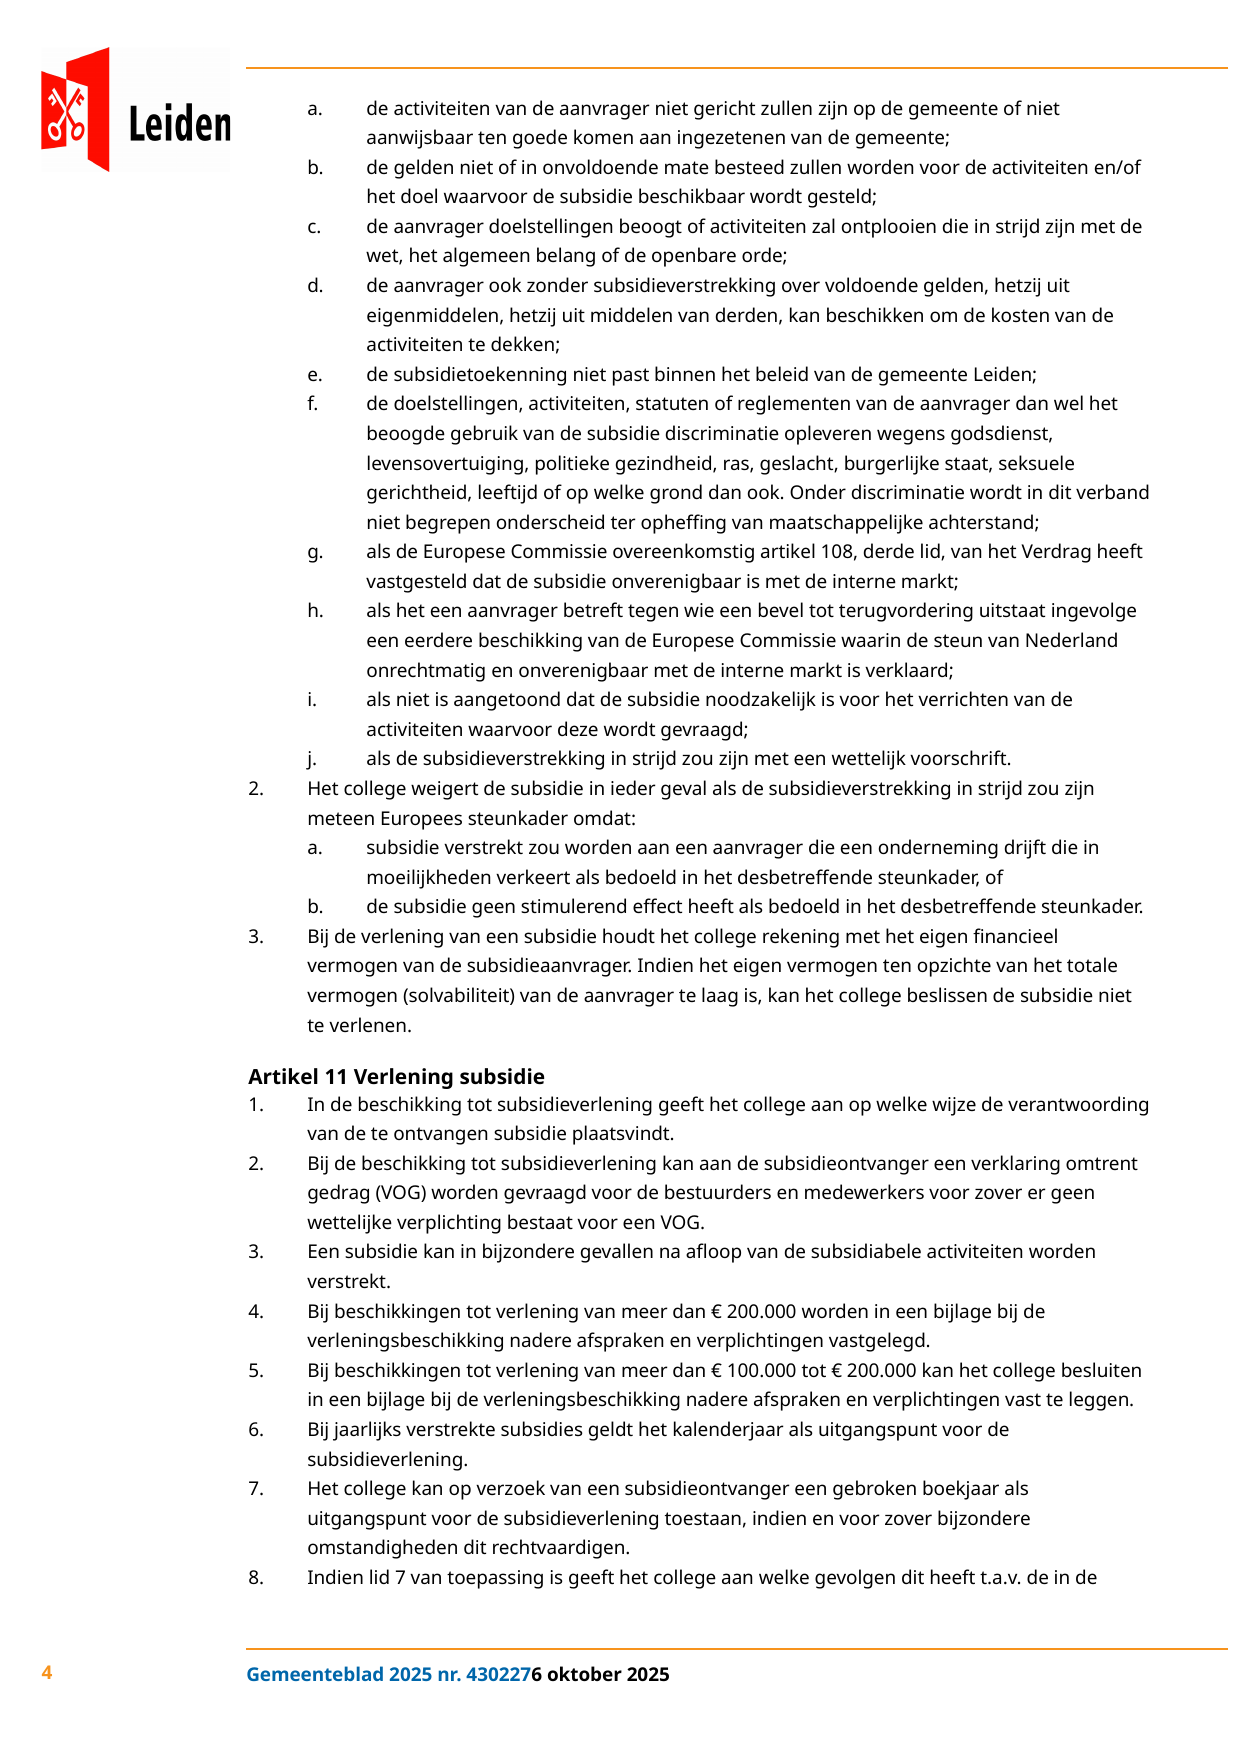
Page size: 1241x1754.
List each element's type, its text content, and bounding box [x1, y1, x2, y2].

list Bij beschikkingen tot verlening van meer dan € 200.000 worden in een bijlage bij de verleningsbeschikking nadere afspraken en verplichtingen vastgelegd. [248, 1298, 1152, 1353]
picture [41, 47, 231, 172]
list de subsidietoekenning niet past binnen het beleid van de gemeente Leiden; [307, 361, 1152, 387]
list Bij jaarlijks verstrekte subsidies geldt het kalenderjaar als uitgangspunt voor de subsidieverlening. [248, 1416, 1152, 1471]
list de activiteiten van de aanvrager niet gericht zullen zijn op de gemeente of niet aanwijsbaar ten goede komen aan ingezetenen van de gemeente; [307, 95, 1152, 150]
list de gelden niet of in onvoldoende mate besteed zullen worden voor de activiteiten en/of het doel waarvoor de subsidie beschikbaar wordt gesteld; [307, 154, 1152, 209]
list Bij beschikkingen tot verlening van meer dan € 100.000 tot € 200.000 kan het college besluiten in een bijlage bij de verleningsbeschikking nadere afspraken en verplichtingen vast te leggen. [248, 1357, 1152, 1412]
list subsidie verstrekt zou worden aan een aanvrager die een onderneming drijft die in moeilijkheden verkeert als bedoeld in het desbetreffende steunkader, of [307, 834, 1152, 890]
list Een subsidie kan in bijzondere gevallen na afloop van de subsidiabele activiteiten worden verstrekt. [248, 1239, 1152, 1294]
list als de subsidieverstrekking in strijd zou zijn met een wettelijk voorschrift. [307, 746, 1152, 771]
list In de beschikking tot subsidieverlening geeft het college aan op welke wijze de verantwoording van de te ontvangen subsidie plaatsvindt. [248, 1091, 1152, 1146]
list Het college kan op verzoek van een subsidieontvanger een gebroken boekjaar als uitgangspunt voor de subsidieverlening toestaan, indien en voor zover bijzondere omstandigheden dit rechtvaardigen. [248, 1475, 1152, 1560]
list als het een aanvrager betreft tegen wie een bevel tot terugvordering uitstaat ingevolge een eerdere beschikking van de Europese Commissie waarin de steun van Nederland onrechtmatig en onverenigbaar met de interne markt is verklaard; [307, 598, 1152, 683]
text Artikel 11 Verlening subsidie [248, 1062, 1152, 1091]
list de aanvrager ook zonder subsidieverstrekking over voldoende gelden, hetzij uit eigenmiddelen, hetzij uit middelen van derden, kan beschikken om de kosten van de activiteiten te dekken; [307, 272, 1152, 357]
list Indien lid 7 van toepassing is geeft het college aan welke gevolgen dit heeft t.a.v. de in de [248, 1564, 1152, 1590]
list als niet is aangetoond dat de subsidie noodzakelijk is voor het verrichten van de activiteiten waarvoor deze wordt gevraagd; [307, 686, 1152, 742]
list de subsidie geen stimulerend effect heeft als bedoeld in het desbetreffende steunkader. [307, 893, 1152, 919]
list Bij de verlening van een subsidie houdt het college rekening met het eigen financieel vermogen van de subsidieaanvrager. Indien het eigen vermogen ten opzichte van het totale vermogen (solvabiliteit) van de aanvrager te laag is, kan het college beslissen de subsidie niet te verlenen. [248, 923, 1152, 1038]
list Bij de beschikking tot subsidieverlening kan aan de subsidieontvanger een verklaring omtrent gedrag (VOG) worden gevraagd voor de bestuurders en medewerkers voor zover er geen wettelijke verplichting bestaat voor een VOG. [248, 1150, 1152, 1235]
list Het college weigert de subsidie in ieder geval als de subsidieverstrekking in strijd zou zijn meteen Europees steunkader omdat: [248, 775, 1152, 831]
list de doelstellingen, activiteiten, statuten of reglementen van de aanvrager dan wel het beoogde gebruik van de subsidie discriminatie opleveren wegens godsdienst, levensovertuiging, politieke gezindheid, ras, geslacht, burgerlijke staat, seksuele gerichtheid, leeftijd of op welke grond dan ook. Onder discriminatie wordt in dit verband niet begrepen onderscheid ter opheffing van maatschappelijke achterstand; [307, 391, 1152, 535]
list als de Europese Commissie overeenkomstig artikel 108, derde lid, van het Verdrag heeft vastgesteld dat de subsidie onverenigbaar is met de interne markt; [307, 538, 1152, 594]
list de aanvrager doelstellingen beoogt of activiteiten zal ontplooien die in strijd zijn met de wet, het algemeen belang of de openbare orde; [307, 213, 1152, 268]
